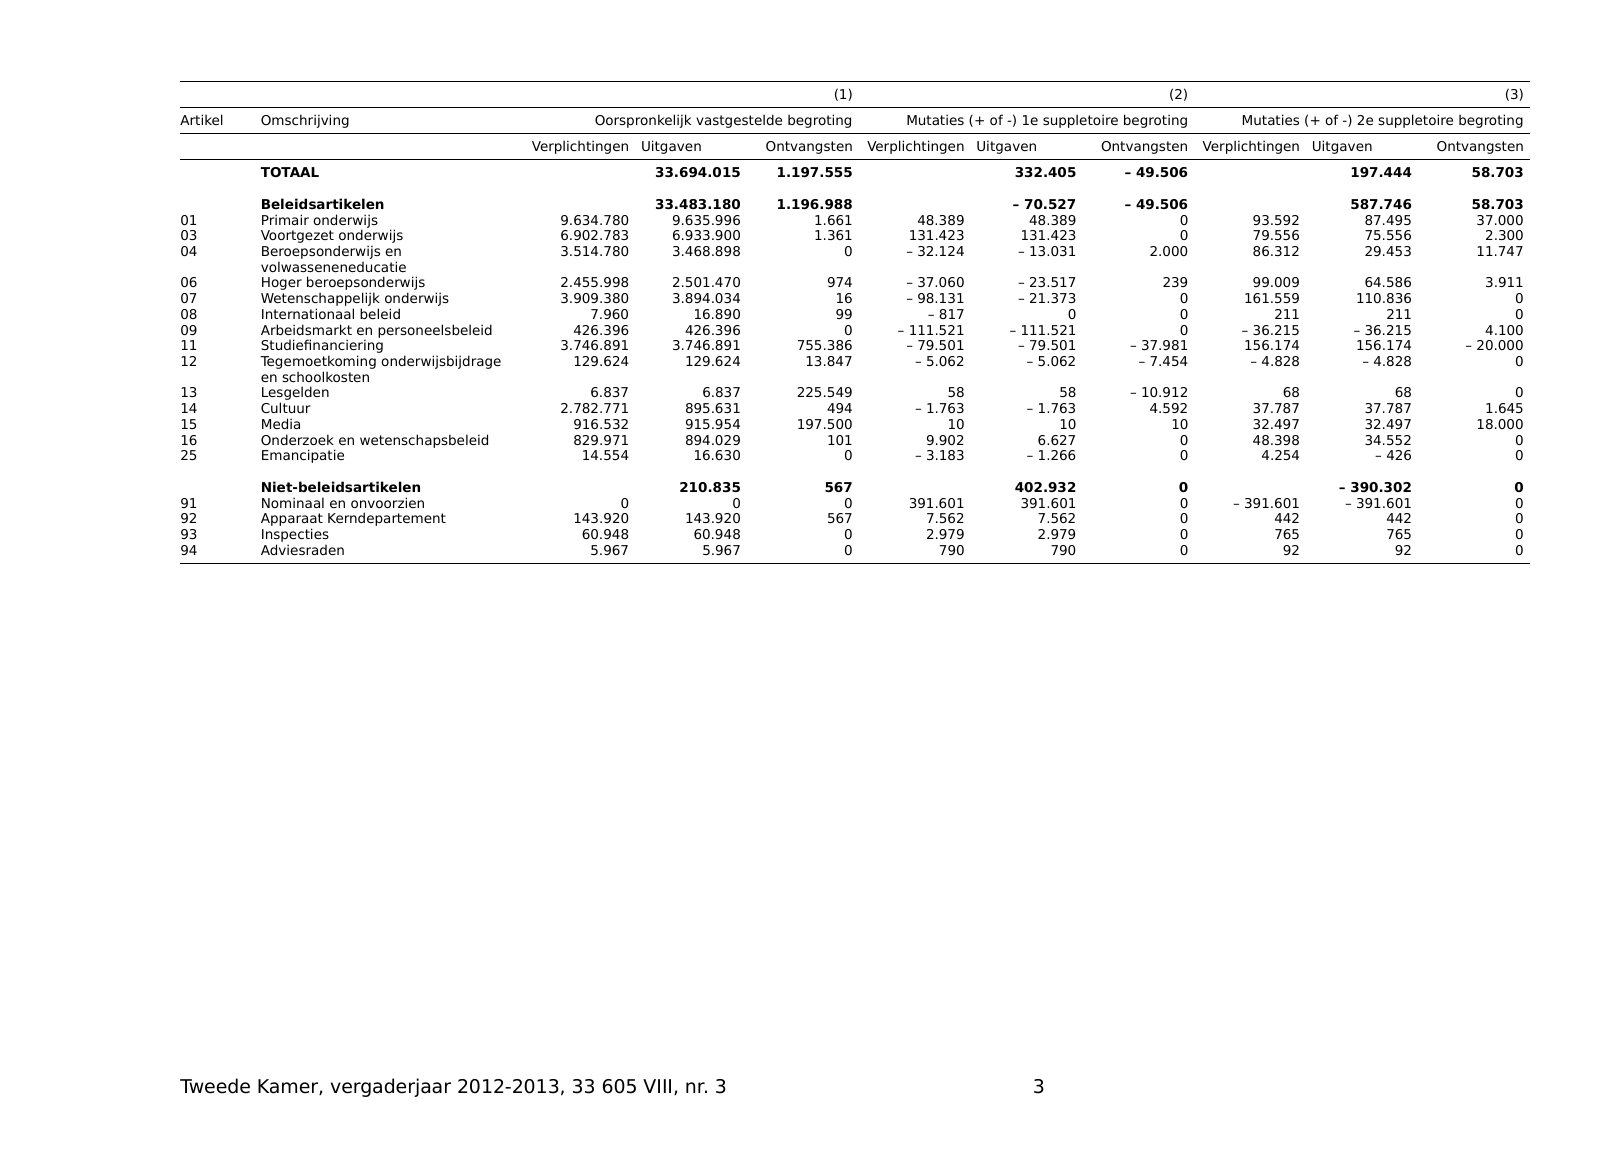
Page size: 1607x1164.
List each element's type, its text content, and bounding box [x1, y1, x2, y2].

table_cell 916.532 [523, 417, 635, 432]
table_cell 6.902.783 [523, 228, 635, 244]
table_cell 0 [1082, 511, 1194, 527]
table_cell – 37.060 [859, 275, 970, 291]
table_cell 29.453 [1306, 244, 1418, 275]
table_cell – 817 [859, 307, 970, 322]
table_cell 587.746 [1306, 197, 1418, 212]
table_cell 0 [1082, 543, 1194, 563]
table_cell 0 [635, 495, 747, 511]
table_cell 16.890 [635, 307, 747, 322]
table_cell – 32.124 [859, 244, 970, 275]
table_cell [1194, 464, 1306, 480]
table_cell 5.967 [523, 543, 635, 563]
table_cell 0 [747, 543, 858, 563]
table_header [180, 82, 254, 107]
table_cell 7.562 [970, 511, 1082, 527]
table_header (3) [1194, 82, 1529, 107]
table_cell 37.000 [1418, 212, 1529, 228]
table_cell 156.174 [1306, 338, 1418, 354]
table_cell TOTAAL [255, 160, 523, 181]
table_cell Oorspronkelijk vastgestelde begroting [523, 108, 858, 133]
table_cell – 37.981 [1082, 338, 1194, 354]
table_cell 915.954 [635, 417, 747, 432]
table_cell 211 [1194, 307, 1306, 322]
table_cell 48.389 [970, 212, 1082, 228]
table_cell 239 [1082, 275, 1194, 291]
table_cell Emancipatie [255, 448, 523, 464]
table_cell 4.254 [1194, 448, 1306, 464]
table_cell 60.948 [523, 527, 635, 543]
table_cell [859, 197, 970, 212]
table_cell Uitgaven [1306, 134, 1418, 159]
table_cell Verplichtingen [859, 134, 970, 159]
table_cell 0 [1082, 212, 1194, 228]
table_cell Arbeidsmarkt en personeelsbeleid [255, 323, 523, 338]
table_cell 0 [1418, 433, 1529, 448]
table_cell – 426 [1306, 448, 1418, 464]
table_cell [747, 181, 858, 197]
table_cell – 36.215 [1194, 323, 1306, 338]
table_cell 0 [747, 495, 858, 511]
table_cell 426.396 [635, 323, 747, 338]
table_cell 790 [970, 543, 1082, 563]
table_cell – 4.828 [1306, 354, 1418, 385]
table_cell [523, 197, 635, 212]
table_cell [1306, 181, 1418, 197]
table_cell 197.500 [747, 417, 858, 432]
table_cell 33.483.180 [635, 197, 747, 212]
table_cell – 98.131 [859, 291, 970, 307]
table_cell 131.423 [970, 228, 1082, 244]
table_cell 0 [1418, 307, 1529, 322]
table_cell 1.661 [747, 212, 858, 228]
table_cell 16.630 [635, 448, 747, 464]
table_cell 0 [747, 323, 858, 338]
table_cell 6.627 [970, 433, 1082, 448]
table_cell [523, 181, 635, 197]
table_cell – 70.527 [970, 197, 1082, 212]
table_cell – 49.506 [1082, 197, 1194, 212]
table_cell 0 [1418, 511, 1529, 527]
table_cell 7.960 [523, 307, 635, 322]
table_cell Wetenschappelijk onderwijs [255, 291, 523, 307]
table_cell Inspecties [255, 527, 523, 543]
table_cell – 23.517 [970, 275, 1082, 291]
table_cell 58.703 [1418, 160, 1529, 181]
table_cell Onderzoek en wetenschapsbeleid [255, 433, 523, 448]
table_cell Uitgaven [970, 134, 1082, 159]
table_cell 4.100 [1418, 323, 1529, 338]
table_cell Adviesraden [255, 543, 523, 563]
table_cell [180, 480, 254, 495]
table_cell 0 [1418, 448, 1529, 464]
table_cell [859, 160, 970, 181]
table_cell 0 [1082, 433, 1194, 448]
table_cell 0 [1418, 385, 1529, 401]
table_cell [1306, 464, 1418, 480]
table_cell 12 [180, 354, 254, 385]
table_cell [1194, 181, 1306, 197]
table_cell [1194, 160, 1306, 181]
table_cell 0 [523, 495, 635, 511]
table_cell 10 [970, 417, 1082, 432]
table_cell – 391.601 [1194, 495, 1306, 511]
table_cell [180, 464, 254, 480]
table_cell [523, 160, 635, 181]
table_cell 37.787 [1306, 401, 1418, 417]
table_cell 0 [1082, 480, 1194, 495]
table_cell [255, 181, 523, 197]
table_cell 2.455.998 [523, 275, 635, 291]
table_cell 10 [1082, 417, 1194, 432]
table_cell 3.514.780 [523, 244, 635, 275]
table_cell 894.029 [635, 433, 747, 448]
table_cell Nominaal en onvoorzien [255, 495, 523, 511]
table_cell – 21.373 [970, 291, 1082, 307]
table_cell Apparaat Kerndepartement [255, 511, 523, 527]
table_cell 3.894.034 [635, 291, 747, 307]
table_cell 0 [1418, 354, 1529, 385]
table_cell 197.444 [1306, 160, 1418, 181]
table_cell 210.835 [635, 480, 747, 495]
table_cell – 111.521 [859, 323, 970, 338]
table_header (1) [523, 82, 858, 107]
table_cell – 49.506 [1082, 160, 1194, 181]
table_cell Media [255, 417, 523, 432]
table_cell Niet-beleidsartikelen [255, 480, 523, 495]
table_cell 0 [1418, 291, 1529, 307]
table_cell 04 [180, 244, 254, 275]
table_cell 01 [180, 212, 254, 228]
table_cell 2.000 [1082, 244, 1194, 275]
table_cell 0 [1082, 495, 1194, 511]
table_cell 4.592 [1082, 401, 1194, 417]
table_cell 48.398 [1194, 433, 1306, 448]
table_cell – 1.763 [859, 401, 970, 417]
table_cell 442 [1306, 511, 1418, 527]
table_cell 391.601 [970, 495, 1082, 511]
table_cell 131.423 [859, 228, 970, 244]
table_cell 3.468.898 [635, 244, 747, 275]
table_cell Mutaties (+ of -) 2e suppletoire begroting [1194, 108, 1529, 133]
table_cell 60.948 [635, 527, 747, 543]
table_cell 48.389 [859, 212, 970, 228]
table_cell Voortgezet onderwijs [255, 228, 523, 244]
table_cell [180, 197, 254, 212]
table_cell – 79.501 [859, 338, 970, 354]
table_cell [255, 464, 523, 480]
table_cell [180, 134, 254, 159]
table_cell Internationaal beleid [255, 307, 523, 322]
table_cell 25 [180, 448, 254, 464]
table_cell [1418, 464, 1529, 480]
table_cell 13 [180, 385, 254, 401]
table_cell 68 [1306, 385, 1418, 401]
table_cell – 1.266 [970, 448, 1082, 464]
table_cell 11 [180, 338, 254, 354]
table_cell 92 [1194, 543, 1306, 563]
table_cell 58 [859, 385, 970, 401]
table_cell 92 [180, 511, 254, 527]
table_cell 0 [747, 527, 858, 543]
table_cell 1.645 [1418, 401, 1529, 417]
table_cell – 10.912 [1082, 385, 1194, 401]
table_cell [1082, 181, 1194, 197]
table_cell [635, 464, 747, 480]
table_cell – 4.828 [1194, 354, 1306, 385]
table_cell Lesgelden [255, 385, 523, 401]
table_cell – 13.031 [970, 244, 1082, 275]
table_cell 9.634.780 [523, 212, 635, 228]
table_cell [859, 480, 970, 495]
table_cell – 391.601 [1306, 495, 1418, 511]
table_cell 64.586 [1306, 275, 1418, 291]
table_cell 129.624 [635, 354, 747, 385]
table_cell [180, 181, 254, 197]
table_cell [859, 464, 970, 480]
table_cell 0 [1082, 323, 1194, 338]
table_cell 3.746.891 [635, 338, 747, 354]
table_cell 7.562 [859, 511, 970, 527]
table_cell 1.197.555 [747, 160, 858, 181]
table_cell 567 [747, 511, 858, 527]
table_cell 0 [970, 307, 1082, 322]
table_cell 143.920 [523, 511, 635, 527]
table_cell Verplichtingen [523, 134, 635, 159]
table_cell 3.911 [1418, 275, 1529, 291]
table_cell 225.549 [747, 385, 858, 401]
table_cell [1194, 197, 1306, 212]
table_cell 1.361 [747, 228, 858, 244]
table_cell 156.174 [1194, 338, 1306, 354]
table_cell 332.405 [970, 160, 1082, 181]
table_cell 567 [747, 480, 858, 495]
table_cell Tegemoetkoming onderwijsbijdrage en schoolkosten [255, 354, 523, 385]
table_cell Ontvangsten [747, 134, 858, 159]
table_cell 15 [180, 417, 254, 432]
table_cell 0 [1418, 480, 1529, 495]
table_cell 33.694.015 [635, 160, 747, 181]
table_cell 09 [180, 323, 254, 338]
table_cell [1194, 480, 1306, 495]
table_cell 99.009 [1194, 275, 1306, 291]
table_cell 68 [1194, 385, 1306, 401]
table_cell 0 [747, 244, 858, 275]
table_cell 3.909.380 [523, 291, 635, 307]
table_cell Primair onderwijs [255, 212, 523, 228]
table_cell 2.300 [1418, 228, 1529, 244]
table_cell 494 [747, 401, 858, 417]
table_cell 11.747 [1418, 244, 1529, 275]
table_header (2) [859, 82, 1194, 107]
table_cell – 79.501 [970, 338, 1082, 354]
table_cell [747, 464, 858, 480]
table_cell 6.837 [635, 385, 747, 401]
table_cell 2.501.470 [635, 275, 747, 291]
table_cell 765 [1194, 527, 1306, 543]
table_cell [859, 181, 970, 197]
table_cell 0 [1082, 228, 1194, 244]
table_cell [970, 181, 1082, 197]
table_cell 129.624 [523, 354, 635, 385]
table_cell 161.559 [1194, 291, 1306, 307]
table_cell 101 [747, 433, 858, 448]
table_cell 0 [1082, 291, 1194, 307]
table_cell [970, 464, 1082, 480]
table_cell 03 [180, 228, 254, 244]
table_cell – 3.183 [859, 448, 970, 464]
table_cell 08 [180, 307, 254, 322]
table_cell 9.635.996 [635, 212, 747, 228]
table_cell 2.979 [859, 527, 970, 543]
table_cell 6.837 [523, 385, 635, 401]
table_cell 3.746.891 [523, 338, 635, 354]
table_cell 765 [1306, 527, 1418, 543]
table_cell Uitgaven [635, 134, 747, 159]
table_cell 5.967 [635, 543, 747, 563]
table_cell [635, 181, 747, 197]
table_cell 14 [180, 401, 254, 417]
table_cell 442 [1194, 511, 1306, 527]
table_cell Hoger beroepsonderwijs [255, 275, 523, 291]
table_cell 6.933.900 [635, 228, 747, 244]
table_cell – 7.454 [1082, 354, 1194, 385]
table_cell 32.497 [1306, 417, 1418, 432]
table_cell 86.312 [1194, 244, 1306, 275]
table_cell 426.396 [523, 323, 635, 338]
table_cell 0 [1082, 448, 1194, 464]
table_cell – 5.062 [970, 354, 1082, 385]
table_cell – 20.000 [1418, 338, 1529, 354]
table_cell 211 [1306, 307, 1418, 322]
table_cell 16 [180, 433, 254, 448]
table_cell 2.979 [970, 527, 1082, 543]
table_cell 10 [859, 417, 970, 432]
table_cell 91 [180, 495, 254, 511]
table_cell – 111.521 [970, 323, 1082, 338]
table_cell 0 [1418, 527, 1529, 543]
table_cell Cultuur [255, 401, 523, 417]
table_cell [180, 160, 254, 181]
table_cell [1418, 181, 1529, 197]
table_cell 93 [180, 527, 254, 543]
table_cell 402.932 [970, 480, 1082, 495]
table_cell [523, 480, 635, 495]
table_cell 16 [747, 291, 858, 307]
table_cell – 390.302 [1306, 480, 1418, 495]
table_cell 829.971 [523, 433, 635, 448]
table_cell 32.497 [1194, 417, 1306, 432]
table_cell 110.836 [1306, 291, 1418, 307]
table_cell 06 [180, 275, 254, 291]
table_cell 37.787 [1194, 401, 1306, 417]
table_cell 13.847 [747, 354, 858, 385]
table_cell Beleidsartikelen [255, 197, 523, 212]
table_cell – 36.215 [1306, 323, 1418, 338]
table_cell [255, 134, 523, 159]
table_cell 87.495 [1306, 212, 1418, 228]
table_cell Ontvangsten [1082, 134, 1194, 159]
table_cell 75.556 [1306, 228, 1418, 244]
table_cell 92 [1306, 543, 1418, 563]
table_header [255, 82, 523, 107]
table_cell Ontvangsten [1418, 134, 1529, 159]
table_cell – 1.763 [970, 401, 1082, 417]
table_cell Studiefinanciering [255, 338, 523, 354]
table_cell Beroepsonderwijs en volwasseneneducatie [255, 244, 523, 275]
table_cell 0 [1418, 495, 1529, 511]
table_cell Artikel [180, 108, 254, 133]
table_cell 391.601 [859, 495, 970, 511]
table_cell [523, 464, 635, 480]
table_cell 895.631 [635, 401, 747, 417]
table_cell 0 [747, 448, 858, 464]
table_cell 143.920 [635, 511, 747, 527]
table_cell 94 [180, 543, 254, 563]
table_cell 2.782.771 [523, 401, 635, 417]
table_cell 99 [747, 307, 858, 322]
table_cell – 5.062 [859, 354, 970, 385]
table_cell 0 [1082, 307, 1194, 322]
table_cell 790 [859, 543, 970, 563]
table_cell 974 [747, 275, 858, 291]
table_cell 755.386 [747, 338, 858, 354]
table_cell 0 [1418, 543, 1529, 563]
table_cell 34.552 [1306, 433, 1418, 448]
table_cell Verplichtingen [1194, 134, 1306, 159]
table_cell 14.554 [523, 448, 635, 464]
table_cell 1.196.988 [747, 197, 858, 212]
table_cell 9.902 [859, 433, 970, 448]
table_cell 58.703 [1418, 197, 1529, 212]
table_cell 93.592 [1194, 212, 1306, 228]
table_cell 07 [180, 291, 254, 307]
table_cell Mutaties (+ of -) 1e suppletoire begroting [859, 108, 1194, 133]
table_cell 0 [1082, 527, 1194, 543]
table_cell 58 [970, 385, 1082, 401]
table_cell 79.556 [1194, 228, 1306, 244]
table_cell Omschrijving [255, 108, 523, 133]
table_cell [1082, 464, 1194, 480]
table_cell 18.000 [1418, 417, 1529, 432]
